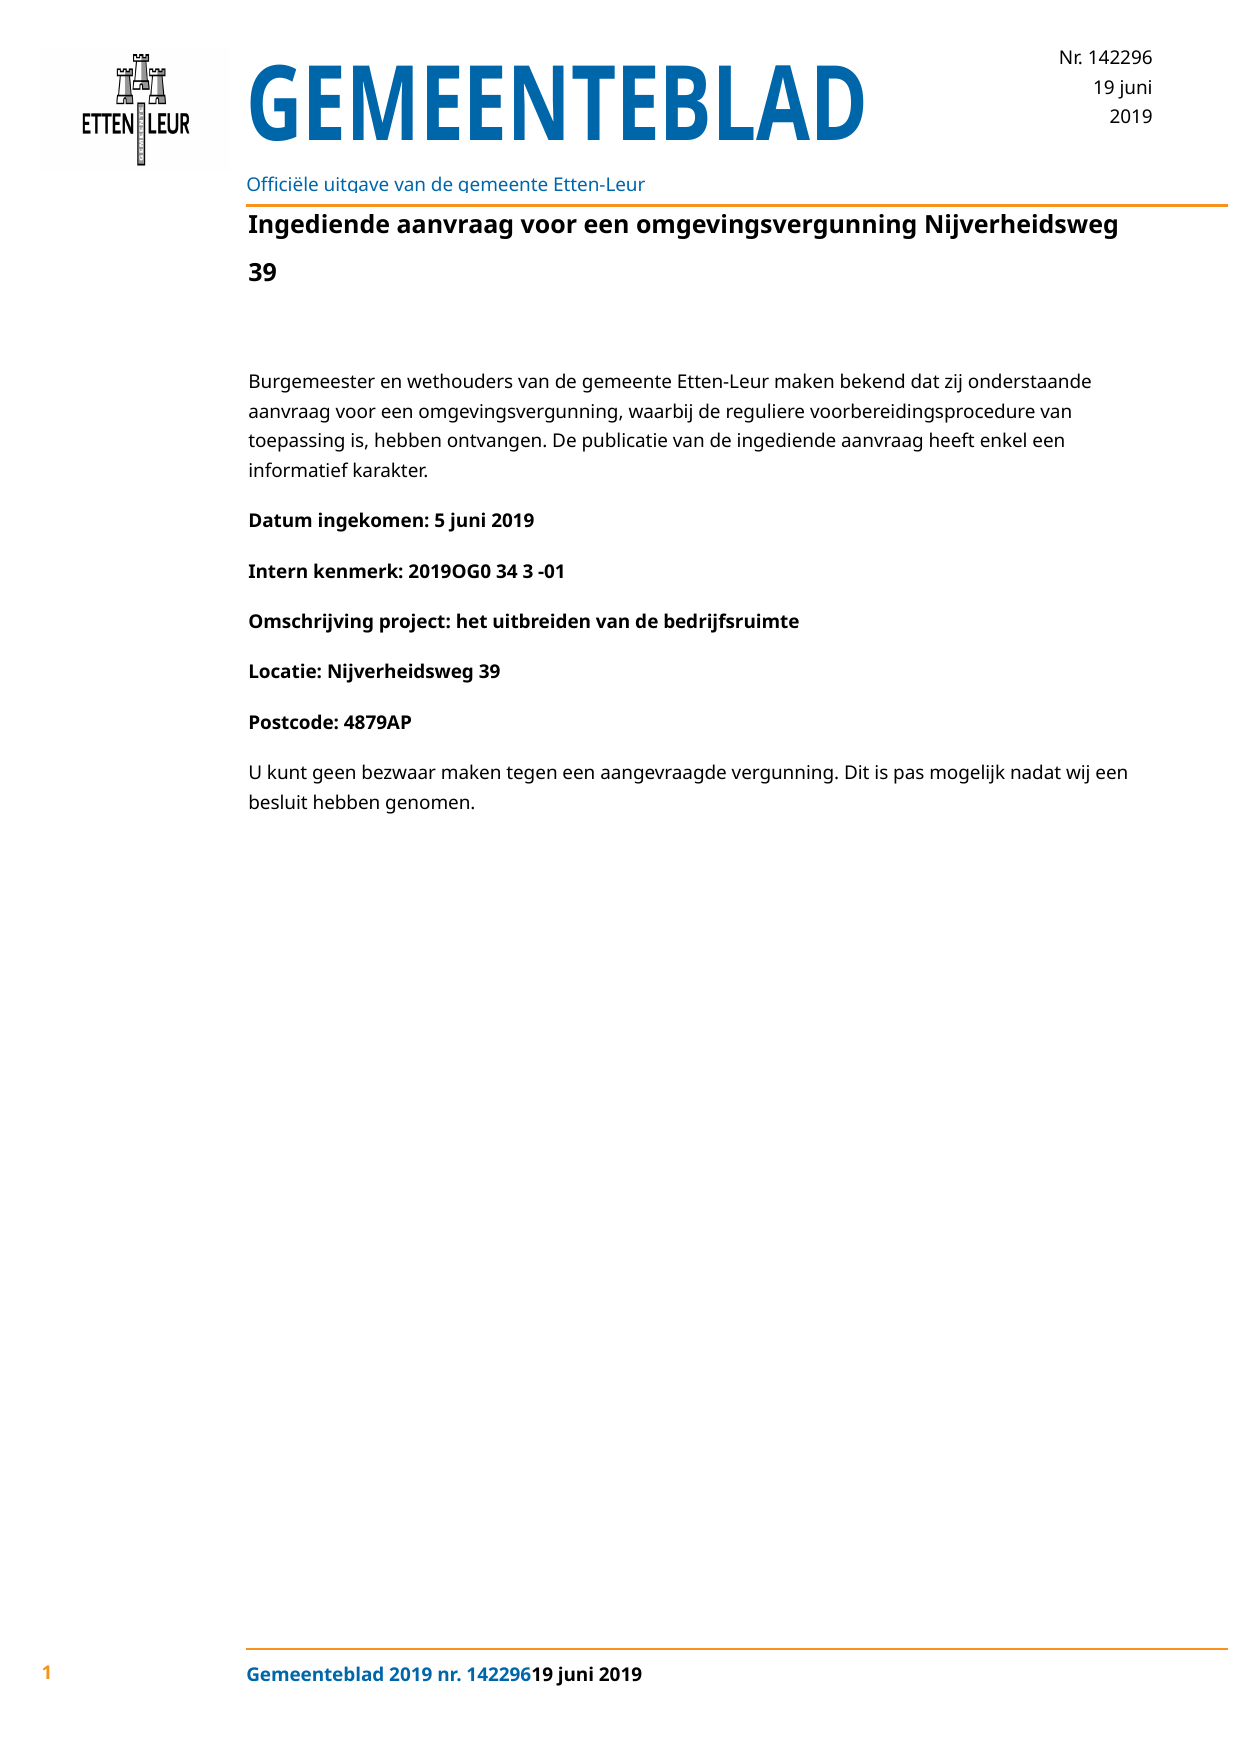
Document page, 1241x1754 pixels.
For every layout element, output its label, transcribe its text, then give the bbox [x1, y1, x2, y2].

picture [41, 47, 231, 172]
text Datum ingekomen: 5 juni 2019 [248, 507, 1152, 533]
text Ingediende aanvraag voor een omgevingsvergunning Nijverheidsweg 39 [248, 207, 1152, 288]
text Burgemeester en wethouders van de gemeente Etten-Leur maken bekend dat zij onderstaande aanvraag voor een omgevingsvergunning, waarbij de reguliere voorbereidingsprocedure van toepassing is, hebben ontvangen. De publicatie van de ingediende aanvraag heeft enkel een informatief karakter. [248, 368, 1152, 483]
text Postcode: 4879AP [248, 709, 1152, 735]
text Omschrijving project: het uitbreiden van de bedrijfsruimte [248, 608, 1152, 634]
text Locatie: Nijverheidsweg 39 [248, 659, 1152, 684]
text U kunt geen bezwaar maken tegen een aangevraagde vergunning. Dit is pas mogelijk nadat wij een besluit hebben genomen. [248, 759, 1152, 815]
text Intern kenmerk: 2019OG0 34 3 -01 [248, 558, 1152, 584]
